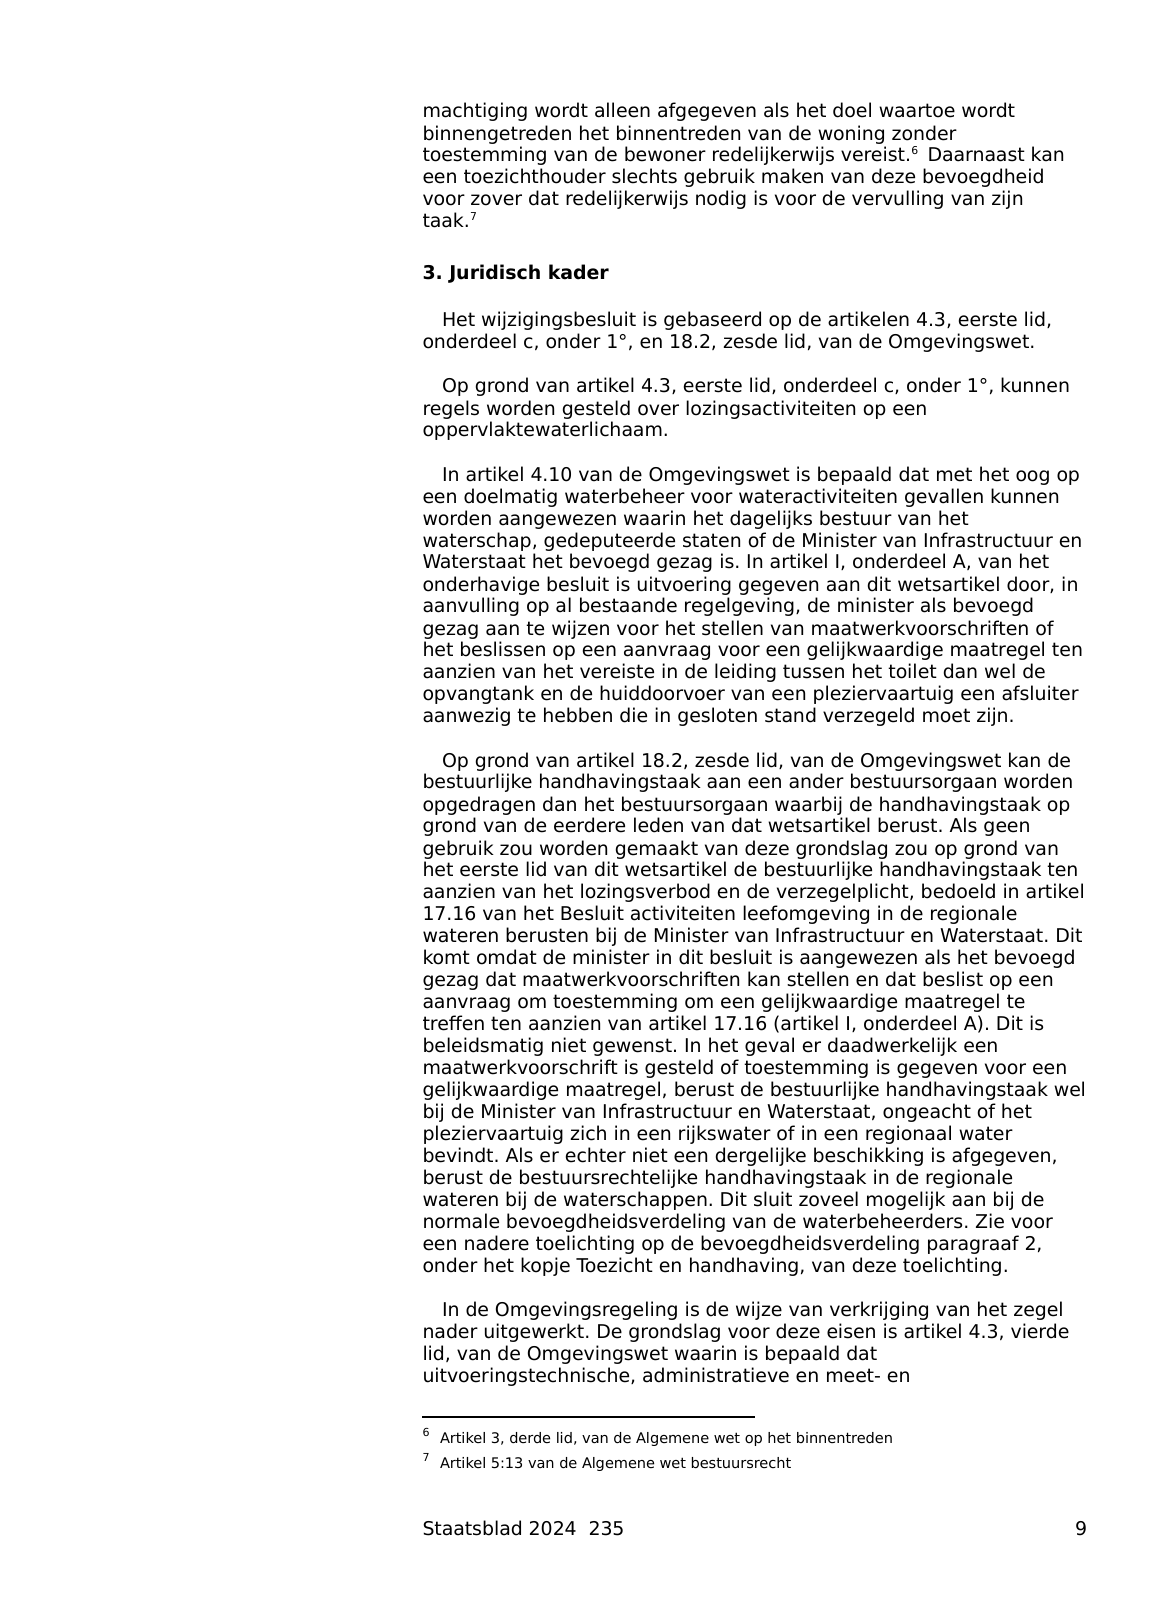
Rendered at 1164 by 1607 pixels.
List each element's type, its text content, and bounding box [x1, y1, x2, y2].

text Op grond van artikel 18.2, zesde lid, van de Omgevingswet kan de bestuurlijke handhavingstaak aan een ander bestuursorgaan worden opgedragen dan het bestuursorgaan waarbij de handhavingstaak op grond van de eerdere leden van dat wetsartikel berust. Als geen gebruik zou worden gemaakt van deze grondslag zou op grond van het eerste lid van dit wetsartikel de bestuurlijke handhavingstaak ten aanzien van het lozingsverbod en de verzegelplicht, bedoeld in artikel 17.16 van het Besluit activiteiten leefomgeving in de regionale wateren berusten bij de Minister van Infrastructuur en Waterstaat. Dit komt omdat de minister in dit besluit is aangewezen als het bevoegd gezag dat maatwerkvoorschriften kan stellen en dat beslist op een aanvraag om toestemming om een gelijkwaardige maatregel te treffen ten aanzien van artikel 17.16 (artikel I, onderdeel A). Dit is beleidsmatig niet gewenst. In het geval er daadwerkelijk een maatwerkvoorschrift is gesteld of toestemming is gegeven voor een gelijkwaardige maatregel, berust de bestuurlijke handhavingstaak wel bij de Minister van Infrastructuur en Waterstaat, ongeacht of het pleziervaartuig zich in een rijkswater of in een regionaal water bevindt. Als er echter niet een dergelijke beschikking is afgegeven, berust de bestuursrechtelijke handhavingstaak in de regionale wateren bij de waterschappen. Dit sluit zoveel mogelijk aan bij de normale bevoegdheidsverdeling van de waterbeheerders. Zie voor een nadere toelichting op de bevoegdheidsverdeling paragraaf 2, onder het kopje Toezicht en handhaving, van deze toelichting. [422, 749, 1087, 1277]
text Artikel 5:13 van de Algemene wet bestuursrecht [422, 1451, 1087, 1473]
text Artikel 3, derde lid, van de Algemene wet op het binnentreden [422, 1426, 1087, 1448]
text In artikel 4.10 van de Omgevingswet is bepaald dat met het oog op een doelmatig waterbeheer voor wateractiviteiten gevallen kunnen worden aangewezen waarin het dagelijks bestuur van het waterschap, gedeputeerde staten of de Minister van Infrastructuur en Waterstaat het bevoegd gezag is. In artikel I, onderdeel A, van het onderhavige besluit is uitvoering gegeven aan dit wetsartikel door, in aanvulling op al bestaande regelgeving, de minister als bevoegd gezag aan te wijzen voor het stellen van maatwerkvoorschriften of het beslissen op een aanvraag voor een gelijkwaardige maatregel ten aanzien van het vereiste in de leiding tussen het toilet dan wel de opvangtank en de huiddoorvoer van een pleziervaartuig een afsluiter aanwezig te hebben die in gesloten stand verzegeld moet zijn. [422, 463, 1087, 727]
subtitle 3. Juridisch kader [422, 262, 1087, 284]
text Op grond van artikel 4.3, eerste lid, onderdeel c, onder 1°, kunnen regels worden gesteld over lozingsactiviteiten op een oppervlaktewaterlichaam. [422, 375, 1087, 441]
text In de Omgevingsregeling is de wijze van verkrijging van het zegel nader uitgewerkt. De grondslag voor deze eisen is artikel 4.3, vierde lid, van de Omgevingswet waarin is bepaald dat uitvoeringstechnische, administratieve en meet- en [422, 1299, 1087, 1387]
text Het wijzigingsbesluit is gebaseerd op de artikelen 4.3, eerste lid, onderdeel c, onder 1°, en 18.2, zesde lid, van de Omgevingswet. [422, 309, 1087, 353]
text machtiging wordt alleen afgegeven als het doel waartoe wordt binnengetreden het binnentreden van de woning zonder toestemming van de bewoner redelijkerwijs vereist. Daarnaast kan een toezichthouder slechts gebruik maken van deze bevoegdheid voor zover dat redelijkerwijs nodig is voor de vervulling van zijn taak. [422, 100, 1087, 232]
